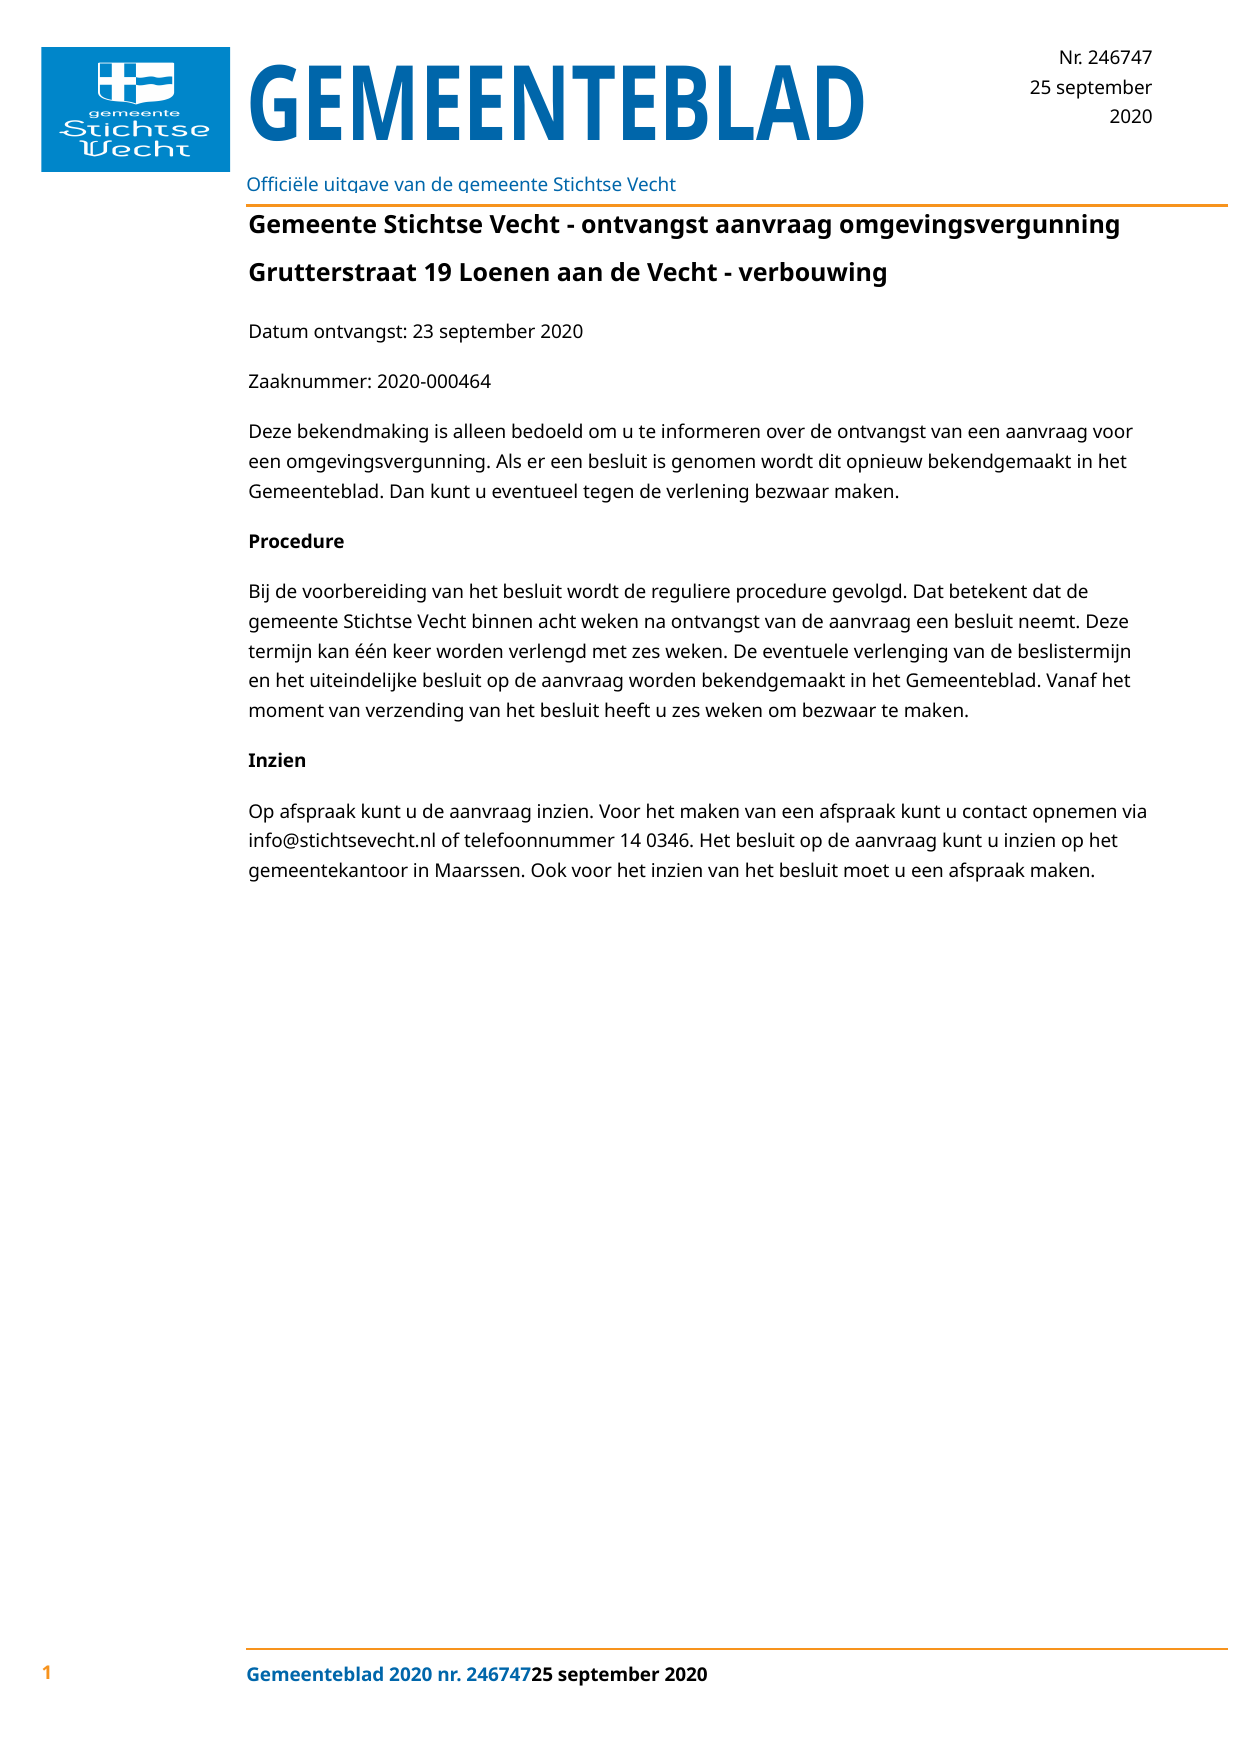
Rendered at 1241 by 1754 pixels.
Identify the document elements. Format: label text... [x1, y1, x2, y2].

text Gemeente Stichtse Vecht - ontvangst aanvraag omgevingsvergunning Grutterstraat 19 Loenen aan de Vecht - verbouwing [248, 207, 1152, 288]
text Zaaknummer: 2020-000464 [248, 368, 1152, 394]
text Deze bekendmaking is alleen bedoeld om u te informeren over de ontvangst van een aanvraag voor een omgevingsvergunning. Als er een besluit is genomen wordt dit opnieuw bekendgemaakt in het Gemeenteblad. Dan kunt u eventueel tegen de verlening bezwaar maken. [248, 419, 1152, 504]
text Datum ontvangst: 23 september 2020 [248, 318, 1152, 344]
text Bij de voorbereiding van het besluit wordt de reguliere procedure gevolgd. Dat betekent dat de gemeente Stichtse Vecht binnen acht weken na ontvangst van de aanvraag een besluit neemt. Deze termijn kan één keer worden verlengd met zes weken. De eventuele verlenging van de beslistermijn en het uiteindelijke besluit op de aanvraag worden bekendgemaakt in het Gemeenteblad. Vanaf het moment van verzending van het besluit heeft u zes weken om bezwaar te maken. [248, 579, 1152, 723]
text Procedure [248, 528, 1152, 554]
picture [137, 63, 174, 103]
text Op afspraak kunt u de aanvraag inzien. Voor het maken van een afspraak kunt u contact opnemen via info@stichtsevecht.nl of telefoonnummer 14 0346. Het besluit op de aanvraag kunt u inzien op het gemeentekantoor in Maarssen. Ook voor het inzien van het besluit moet u een afspraak maken. [248, 798, 1152, 883]
picture [99, 63, 135, 101]
text Inzien [248, 747, 1152, 773]
